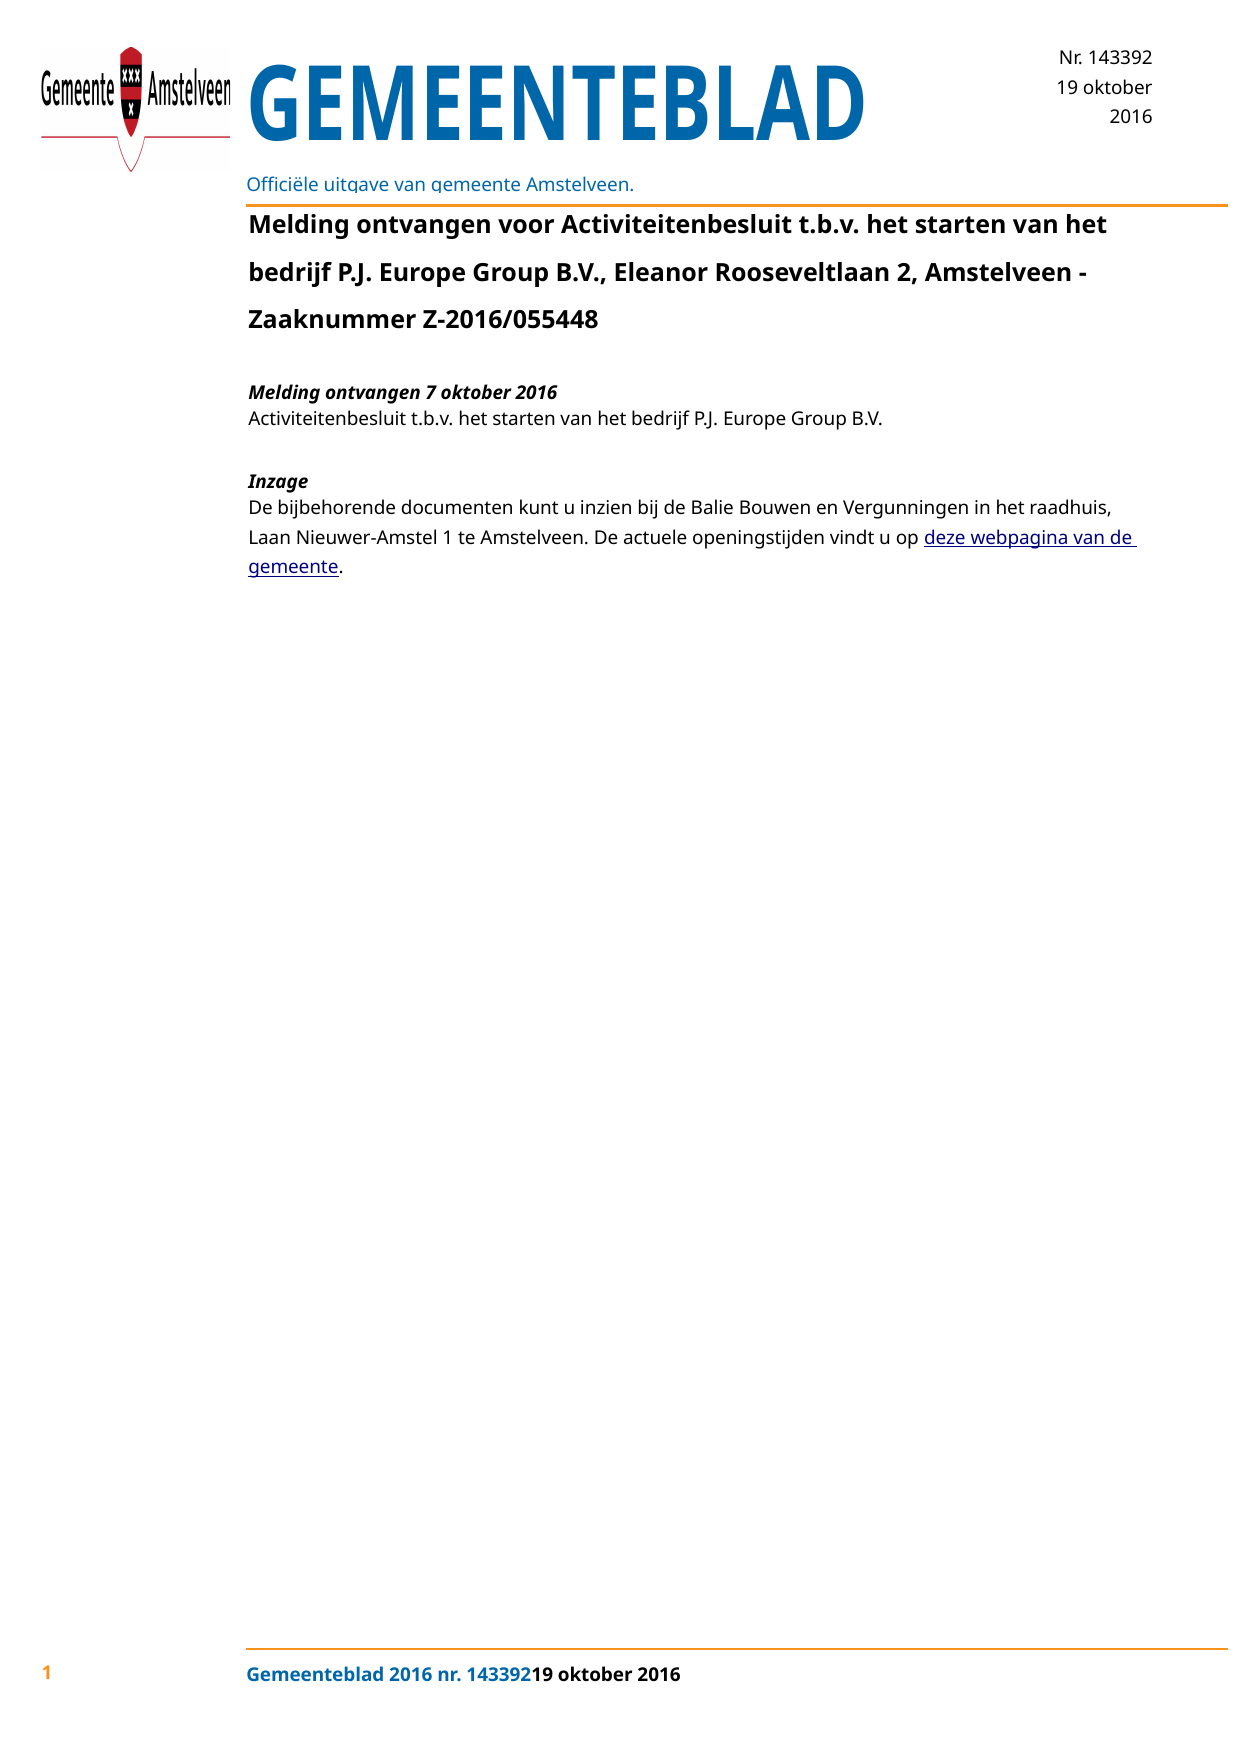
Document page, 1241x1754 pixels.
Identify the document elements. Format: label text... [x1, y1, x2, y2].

text Melding ontvangen 7 oktober 2016 [248, 379, 1152, 405]
picture [41, 47, 231, 172]
text Activiteitenbesluit t.b.v. het starten van het bedrijf P.J. Europe Group B.V. [248, 405, 1152, 431]
text Melding ontvangen voor Activiteitenbesluit t.b.v. het starten van het bedrijf P.J. Europe Group B.V., Eleanor Rooseveltlaan 2, Amstelveen - Zaaknummer Z-2016/055448 [248, 207, 1152, 336]
text De bijbehorende documenten kunt u inzien bij de Balie Bouwen en Vergunningen in het raadhuis, Laan Nieuwer-Amstel 1 te Amstelveen. De actuele openingstijden vindt u op deze webpagina van de gemeente. [248, 494, 1152, 579]
text Inzage [248, 469, 1152, 494]
